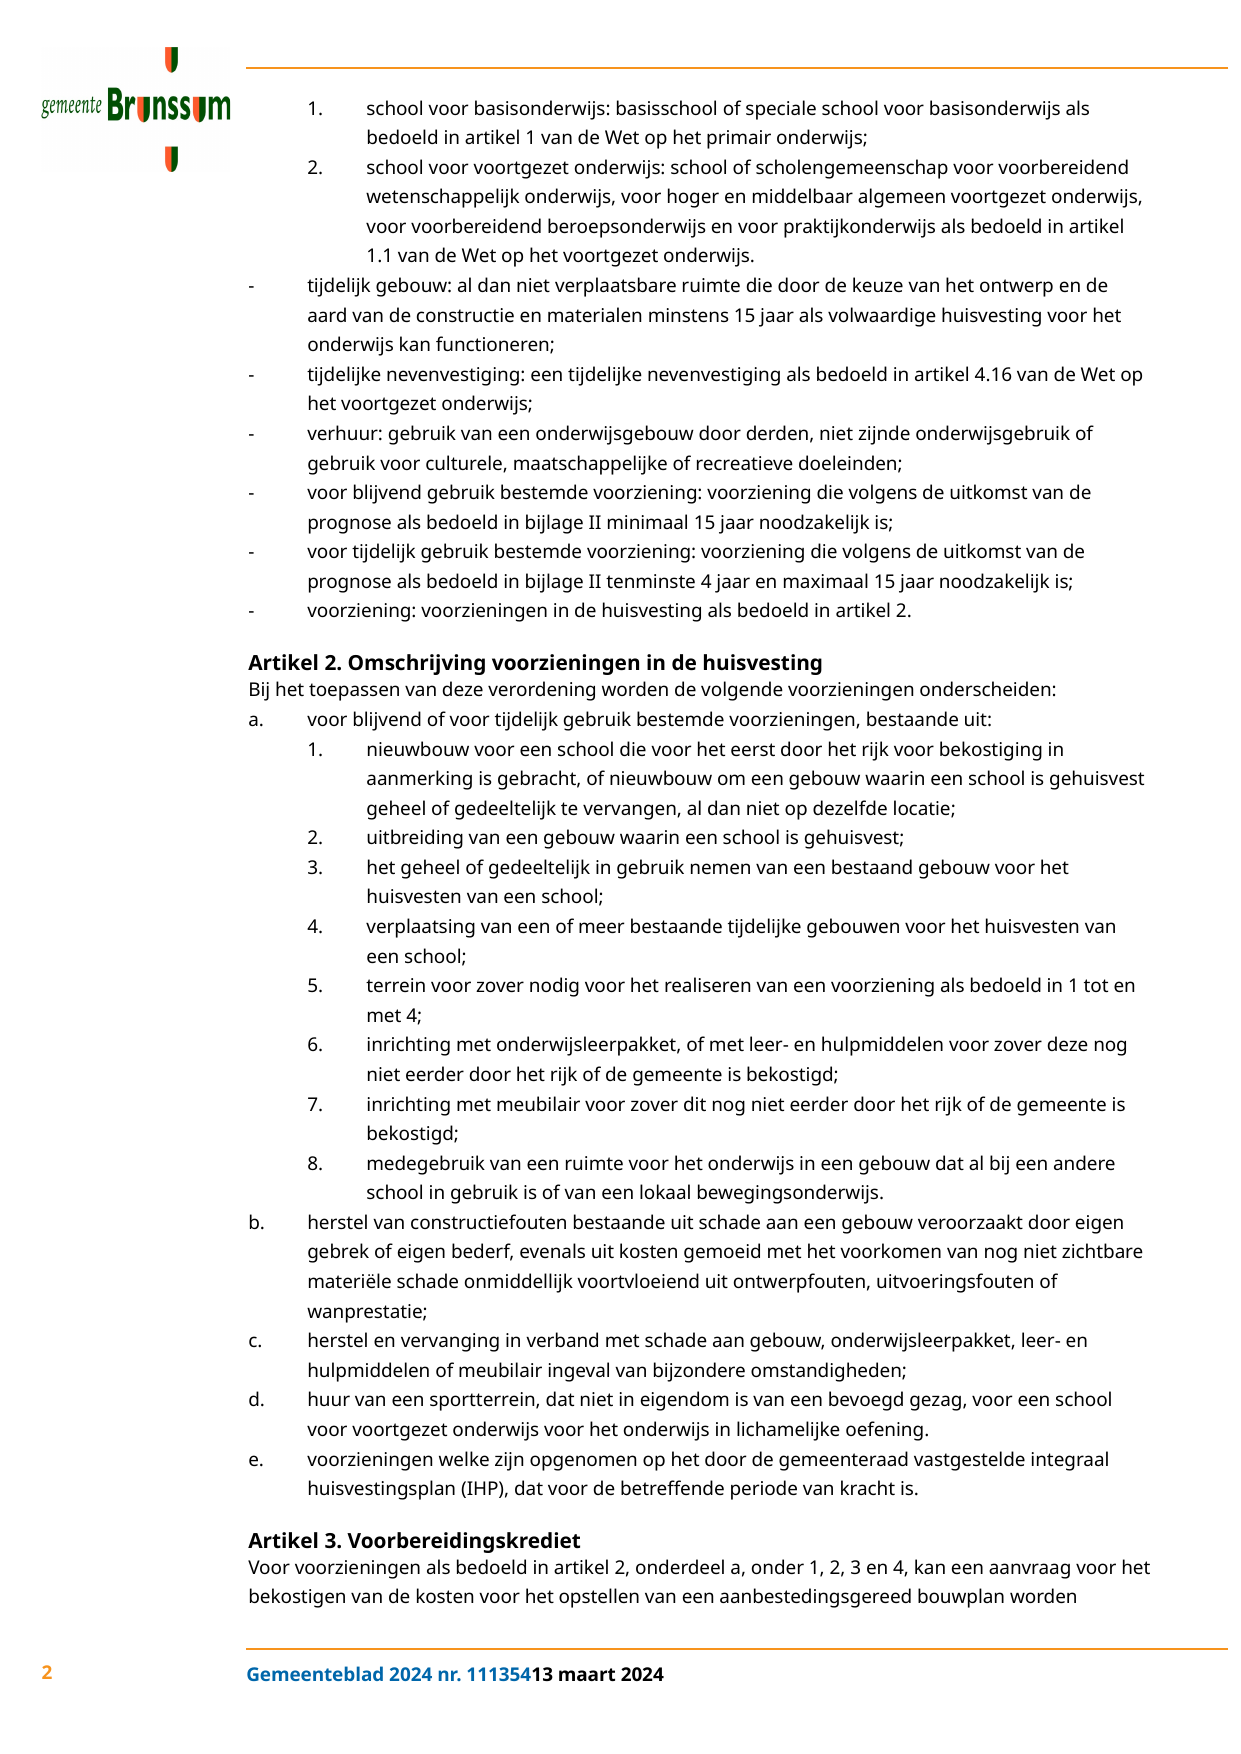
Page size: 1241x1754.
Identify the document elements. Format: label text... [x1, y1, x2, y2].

list tijdelijk gebouw: al dan niet verplaatsbare ruimte die door de keuze van het ontwerp en de aard van de constructie en materialen minstens 15 jaar als volwaardige huisvesting voor het onderwijs kan functioneren; [248, 272, 1152, 357]
list nieuwbouw voor een school die voor het eerst door het rijk voor bekostiging in aanmerking is gebracht, of nieuwbouw om een gebouw waarin een school is gehuisvest geheel of gedeeltelijk te vervangen, al dan niet op dezelfde locatie; [307, 736, 1152, 821]
list het geheel of gedeeltelijk in gebruik nemen van een bestaand gebouw voor het huisvesten van een school; [307, 854, 1152, 909]
list voorziening: voorzieningen in de huisvesting als bedoeld in artikel 2. [248, 598, 1152, 623]
list herstel van constructiefouten bestaande uit schade aan een gebouw veroorzaakt door eigen gebrek of eigen bederf, evenals uit kosten gemoeid met het voorkomen van nog niet zichtbare materiële schade onmiddellijk voortvloeiend uit ontwerpfouten, uitvoeringsfouten of wanprestatie; [248, 1209, 1152, 1323]
picture [41, 47, 231, 172]
list inrichting met meubilair voor zover dit nog niet eerder door het rijk of de gemeente is bekostigd; [307, 1091, 1152, 1146]
list verplaatsing van een of meer bestaande tijdelijke gebouwen voor het huisvesten van een school; [307, 913, 1152, 968]
list medegebruik van een ruimte voor het onderwijs in een gebouw dat al bij een andere school in gebruik is of van een lokaal bewegingsonderwijs. [307, 1150, 1152, 1205]
list terrein voor zover nodig voor het realiseren van een voorziening als bedoeld in 1 tot en met 4; [307, 972, 1152, 1028]
list voor tijdelijk gebruik bestemde voorziening: voorziening die volgens de uitkomst van de prognose als bedoeld in bijlage II tenminste 4 jaar en maximaal 15 jaar noodzakelijk is; [248, 538, 1152, 594]
list school voor voortgezet onderwijs: school of scholengemeenschap voor voorbereidend wetenschappelijk onderwijs, voor hoger en middelbaar algemeen voortgezet onderwijs, voor voorbereidend beroepsonderwijs en voor praktijkonderwijs als bedoeld in artikel 1.1 van de Wet op het voortgezet onderwijs. [307, 154, 1152, 268]
list verhuur: gebruik van een onderwijsgebouw door derden, niet zijnde onderwijsgebruik of gebruik voor culturele, maatschappelijke of recreatieve doeleinden; [248, 420, 1152, 476]
text Bij het toepassen van deze verordening worden de volgende voorzieningen onderscheiden: [248, 677, 1152, 702]
list herstel en vervanging in verband met schade aan gebouw, onderwijsleerpakket, leer- en hulpmiddelen of meubilair ingeval van bijzondere omstandigheden; [248, 1327, 1152, 1383]
list huur van een sportterrein, dat niet in eigendom is van een bevoegd gezag, voor een school voor voortgezet onderwijs voor het onderwijs in lichamelijke oefening. [248, 1387, 1152, 1442]
list inrichting met onderwijsleerpakket, of met leer- en hulpmiddelen voor zover deze nog niet eerder door het rijk of de gemeente is bekostigd; [307, 1032, 1152, 1087]
list voor blijvend gebruik bestemde voorziening: voorziening die volgens de uitkomst van de prognose als bedoeld in bijlage II minimaal 15 jaar noodzakelijk is; [248, 479, 1152, 535]
list voorzieningen welke zijn opgenomen op het door de gemeenteraad vastgestelde integraal huisvestingsplan (IHP), dat voor de betreffende periode van kracht is. [248, 1446, 1152, 1501]
list voor blijvend of voor tijdelijk gebruik bestemde voorzieningen, bestaande uit: [248, 706, 1152, 732]
list school voor basisonderwijs: basisschool of speciale school voor basisonderwijs als bedoeld in artikel 1 van de Wet op het primair onderwijs; [307, 95, 1152, 150]
list tijdelijke nevenvestiging: een tijdelijke nevenvestiging als bedoeld in artikel 4.16 van de Wet op het voortgezet onderwijs; [248, 361, 1152, 416]
text Artikel 2. Omschrijving voorzieningen in de huisvesting [248, 648, 1152, 677]
text Artikel 3. Voorbereidingskrediet [248, 1526, 1152, 1554]
list uitbreiding van een gebouw waarin een school is gehuisvest; [307, 824, 1152, 850]
text Voor voorzieningen als bedoeld in artikel 2, onderdeel a, onder 1, 2, 3 en 4, kan een aanvraag voor het bekostigen van de kosten voor het opstellen van een aanbestedingsgereed bouwplan worden [248, 1554, 1152, 1609]
